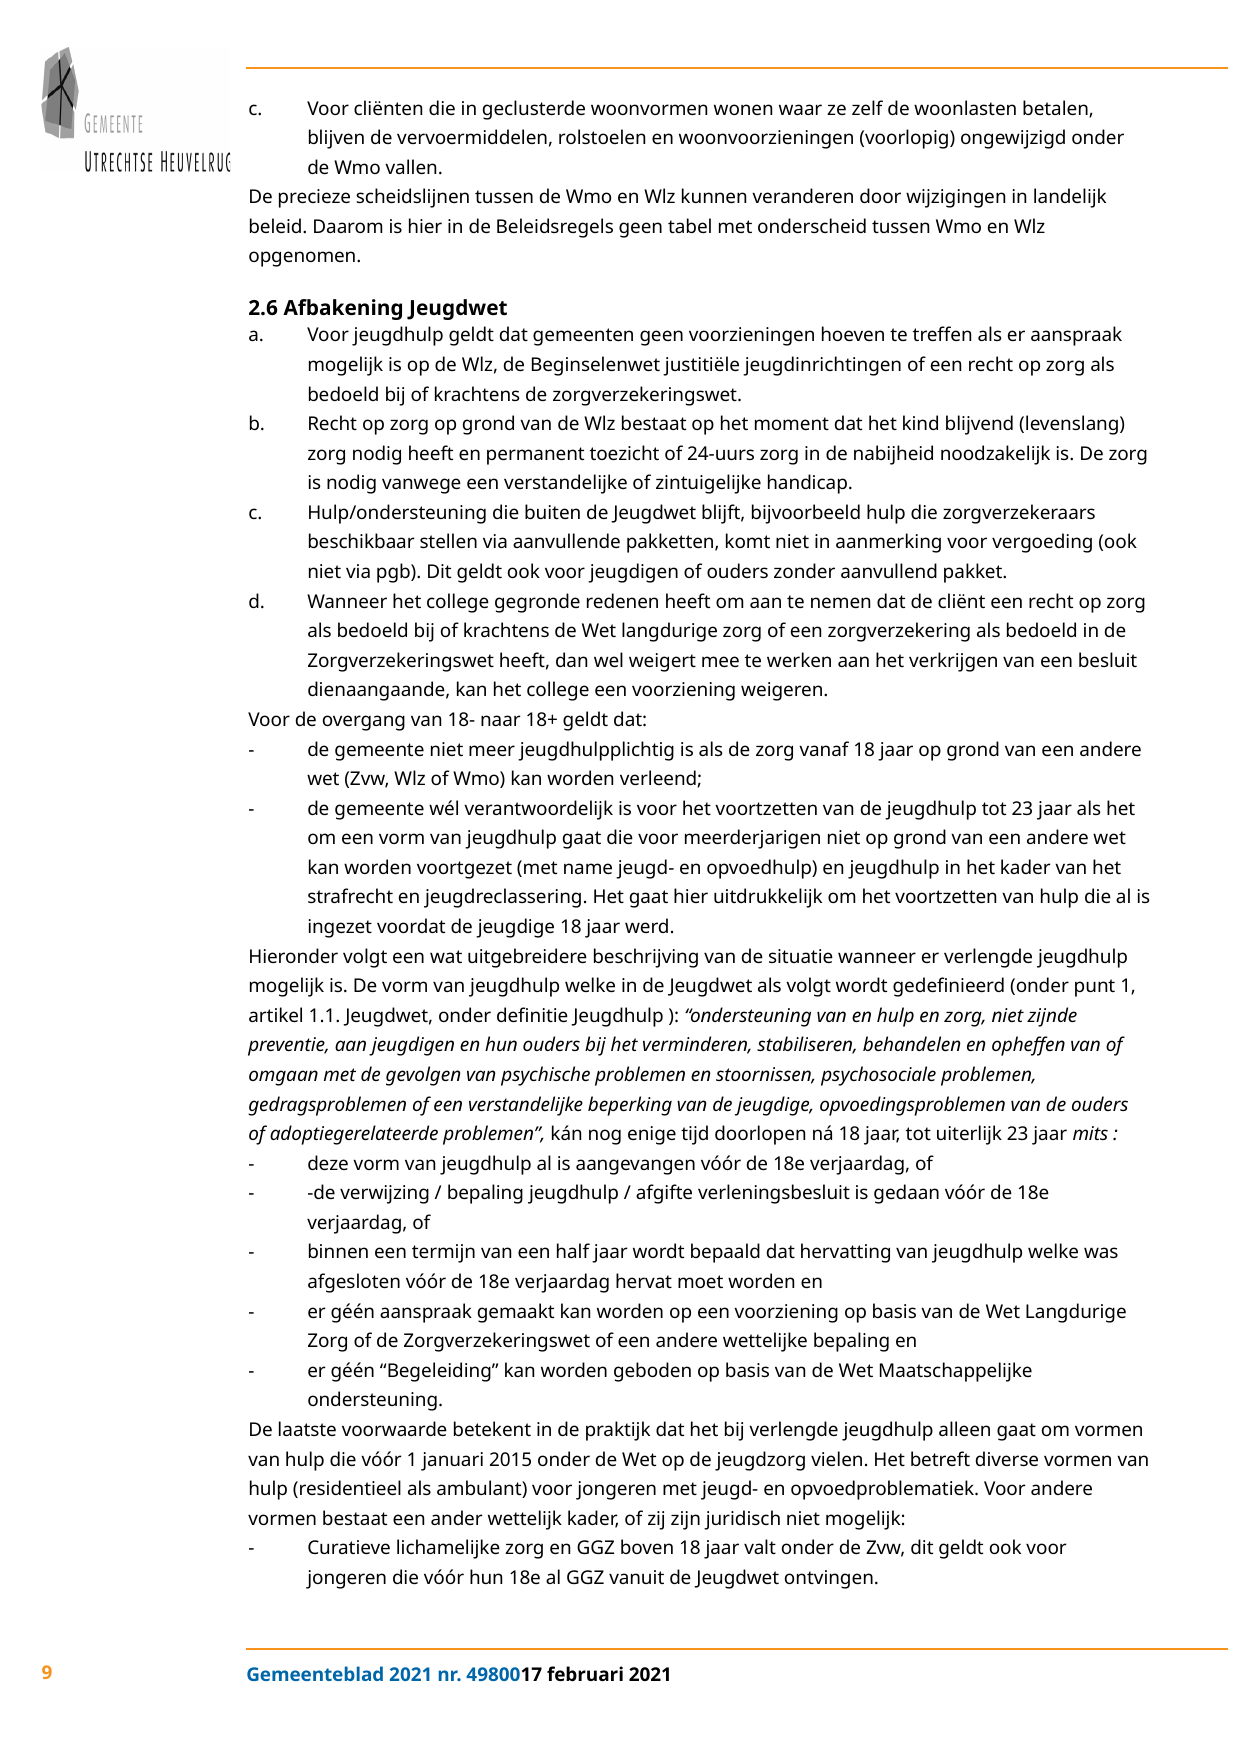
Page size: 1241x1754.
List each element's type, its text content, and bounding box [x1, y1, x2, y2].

text Voor de overgang van 18- naar 18+ geldt dat: [248, 706, 1152, 732]
text 2.6 Afbakening Jeugdwet [248, 293, 1152, 322]
list Hulp/ondersteuning die buiten de Jeugdwet blijft, bijvoorbeeld hulp die zorgverzekeraars beschikbaar stellen via aanvullende pakketten, komt niet in aanmerking voor vergoeding (ook niet via pgb). Dit geldt ook voor jeugdigen of ouders zonder aanvullend pakket. [248, 499, 1152, 584]
list deze vorm van jeugdhulp al is aangevangen vóór de 18e verjaardag, of [248, 1150, 1152, 1176]
list er géén “Begeleiding” kan worden geboden op basis van de Wet Maatschappelijke ondersteuning. [248, 1357, 1152, 1412]
text De laatste voorwaarde betekent in de praktijk dat het bij verlengde jeugdhulp alleen gaat om vormen van hulp die vóór 1 januari 2015 onder de Wet op de jeugdzorg vielen. Het betreft diverse vormen van hulp (residentieel als ambulant) voor jongeren met jeugd- en opvoedproblematiek. Voor andere vormen bestaat een ander wettelijk kader, of zij zijn juridisch niet mogelijk: [248, 1416, 1152, 1531]
list Curatieve lichamelijke zorg en GGZ boven 18 jaar valt onder de Zvw, dit geldt ook voor jongeren die vóór hun 18e al GGZ vanuit de Jeugdwet ontvingen. [248, 1534, 1152, 1590]
list binnen een termijn van een half jaar wordt bepaald dat hervatting van jeugdhulp welke was afgesloten vóór de 18e verjaardag hervat moet worden en [248, 1239, 1152, 1294]
list Voor cliënten die in geclusterde woonvormen wonen waar ze zelf de woonlasten betalen, blijven de vervoermiddelen, rolstoelen en woonvoorzieningen (voorlopig) ongewijzigd onder de Wmo vallen. [248, 95, 1152, 180]
text De precieze scheidslijnen tussen de Wmo en Wlz kunnen veranderen door wijzigingen in landelijk beleid. Daarom is hier in de Beleidsregels geen tabel met onderscheid tussen Wmo en Wlz opgenomen. [248, 183, 1152, 268]
list de gemeente wél verantwoordelijk is voor het voortzetten van de jeugdhulp tot 23 jaar als het om een vorm van jeugdhulp gaat die voor meerderjarigen niet op grond van een andere wet kan worden voortgezet (met name jeugd- en opvoedhulp) en jeugdhulp in het kader van het strafrecht en jeugdreclassering. Het gaat hier uitdrukkelijk om het voortzetten van hulp die al is ingezet voordat de jeugdige 18 jaar werd. [248, 795, 1152, 939]
text Hieronder volgt een wat uitgebreidere beschrijving van de situatie wanneer er verlengde jeugdhulp mogelijk is. De vorm van jeugdhulp welke in de Jeugdwet als volgt wordt gedefinieerd (onder punt 1, artikel 1.1. Jeugdwet, onder definitie Jeugdhulp ): “ondersteuning van en hulp en zorg, niet zijnde preventie, aan jeugdigen en hun ouders bij het verminderen, stabiliseren, behandelen en opheffen van of omgaan met de gevolgen van psychische problemen en stoornissen, psychosociale problemen, gedragsproblemen of een verstandelijke beperking van de jeugdige, opvoedingsproblemen van de ouders of adoptiegerelateerde problemen”, kán nog enige tijd doorlopen ná 18 jaar, tot uiterlijk 23 jaar mits : [248, 943, 1152, 1146]
list er géén aanspraak gemaakt kan worden op een voorziening op basis van de Wet Langdurige Zorg of de Zorgverzekeringswet of een andere wettelijke bepaling en [248, 1298, 1152, 1353]
list de gemeente niet meer jeugdhulpplichtig is als de zorg vanaf 18 jaar op grond van een andere wet (Zvw, Wlz of Wmo) kan worden verleend; [248, 736, 1152, 791]
list Wanneer het college gegronde redenen heeft om aan te nemen dat de cliënt een recht op zorg als bedoeld bij of krachtens de Wet langdurige zorg of een zorgverzekering als bedoeld in de Zorgverzekeringswet heeft, dan wel weigert mee te werken aan het verkrijgen van een besluit dienaangaande, kan het college een voorziening weigeren. [248, 588, 1152, 702]
list Voor jeugdhulp geldt dat gemeenten geen voorzieningen hoeven te treffen als er aanspraak mogelijk is op de Wlz, de Beginselenwet justitiële jeugdinrichtingen of een recht op zorg als bedoeld bij of krachtens de zorgverzekeringswet. [248, 322, 1152, 406]
list -de verwijzing / bepaling jeugdhulp / afgifte verleningsbesluit is gedaan vóór de 18e verjaardag, of [248, 1179, 1152, 1235]
picture [41, 47, 231, 172]
list Recht op zorg op grond van de Wlz bestaat op het moment dat het kind blijvend (levenslang) zorg nodig heeft en permanent toezicht of 24-uurs zorg in de nabijheid noodzakelijk is. De zorg is nodig vanwege een verstandelijke of zintuigelijke handicap. [248, 410, 1152, 495]
